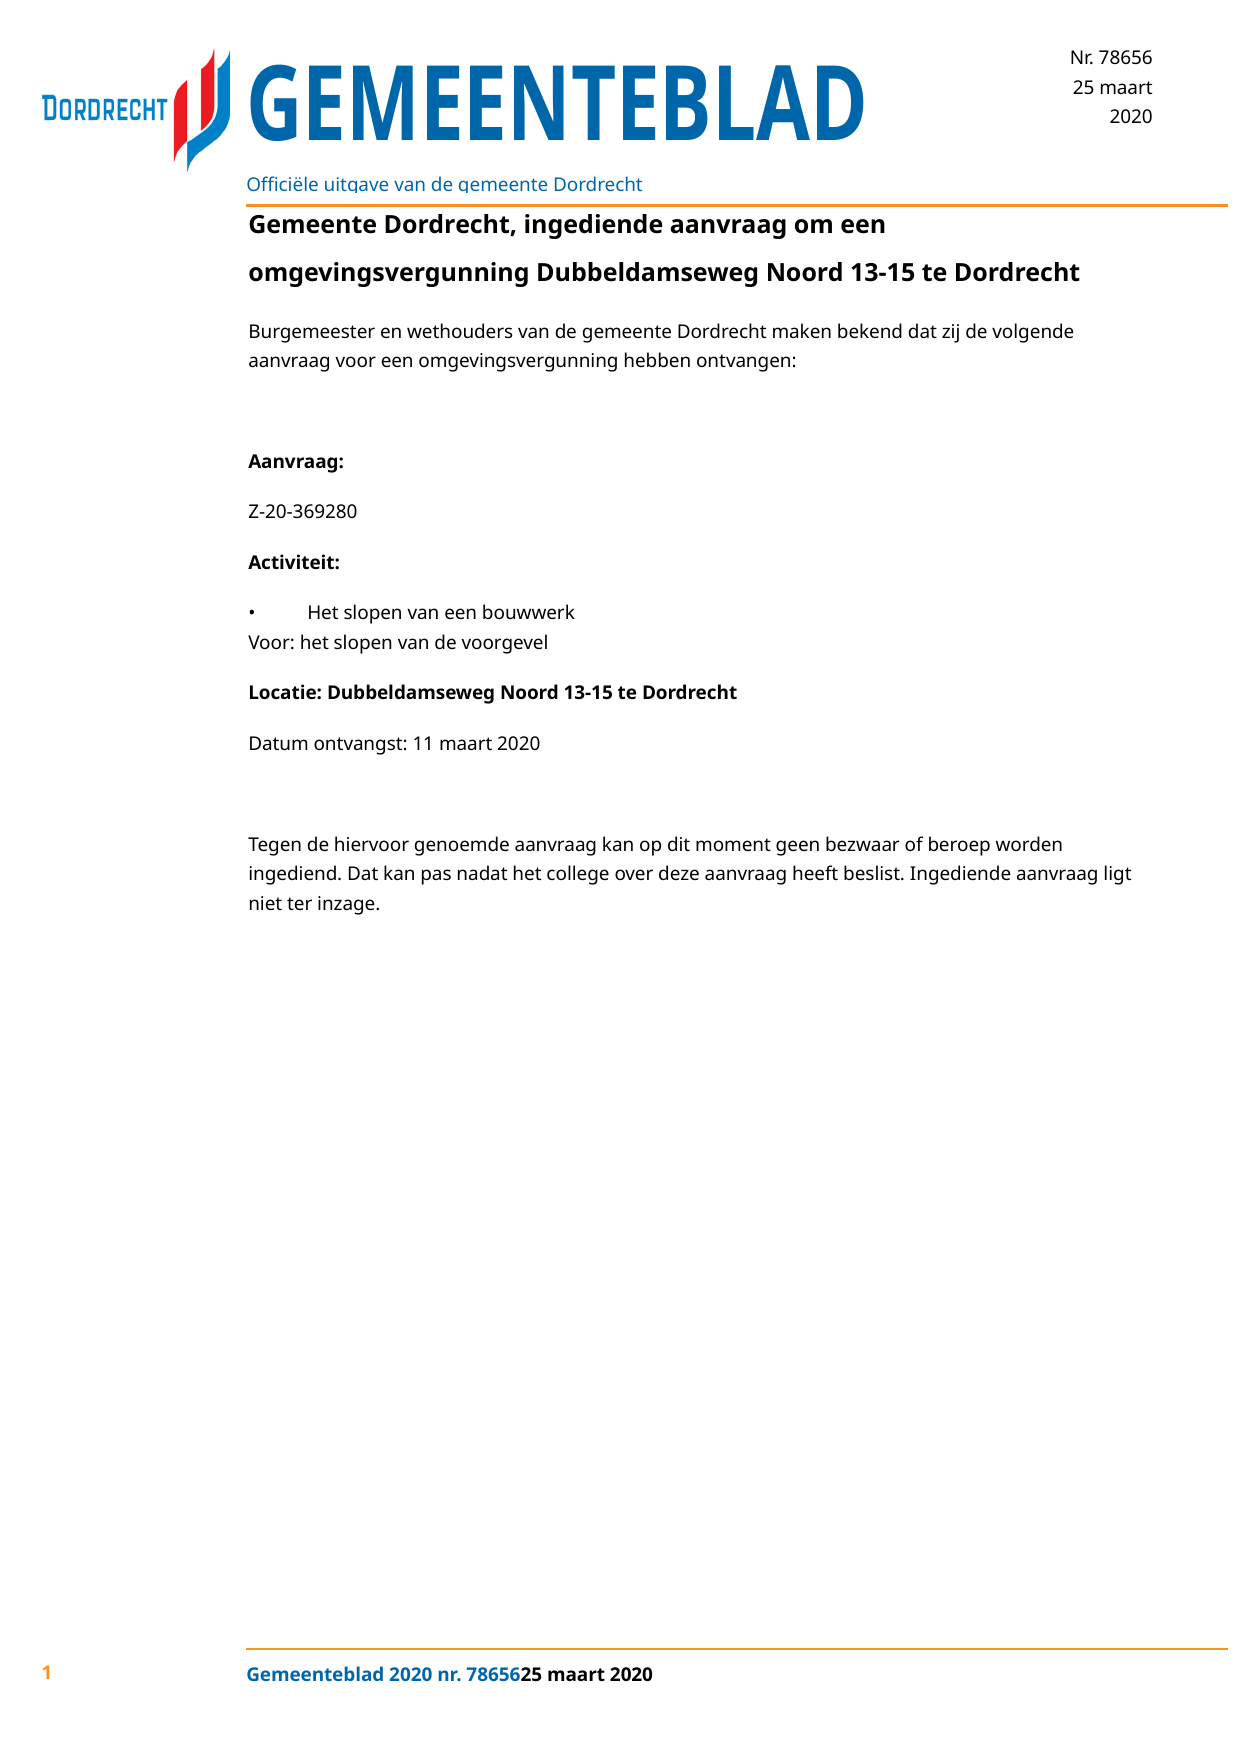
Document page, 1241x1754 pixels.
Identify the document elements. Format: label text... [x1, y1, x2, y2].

text Locatie: Dubbeldamseweg Noord 13-15 te Dordrecht [248, 679, 1152, 705]
text Aanvraag: [248, 448, 1152, 474]
text Activiteit: [248, 549, 1152, 575]
text Gemeente Dordrecht, ingediende aanvraag om een omgevingsvergunning Dubbeldamseweg Noord 13-15 te Dordrecht [248, 207, 1152, 288]
picture [41, 47, 231, 172]
text Z-20-369280 [248, 499, 1152, 524]
list Het slopen van een bouwwerk [248, 599, 1152, 625]
text Voor: het slopen van de voorgevel [248, 629, 1152, 655]
text Burgemeester en wethouders van de gemeente Dordrecht maken bekend dat zij de volgende aanvraag voor een omgevingsvergunning hebben ontvangen: [248, 318, 1152, 373]
text Tegen de hiervoor genoemde aanvraag kan op dit moment geen bezwaar of beroep worden ingediend. Dat kan pas nadat het college over deze aanvraag heeft beslist. Ingediende aanvraag ligt niet ter inzage. [248, 831, 1152, 916]
text Datum ontvangst: 11 maart 2020 [248, 730, 1152, 756]
